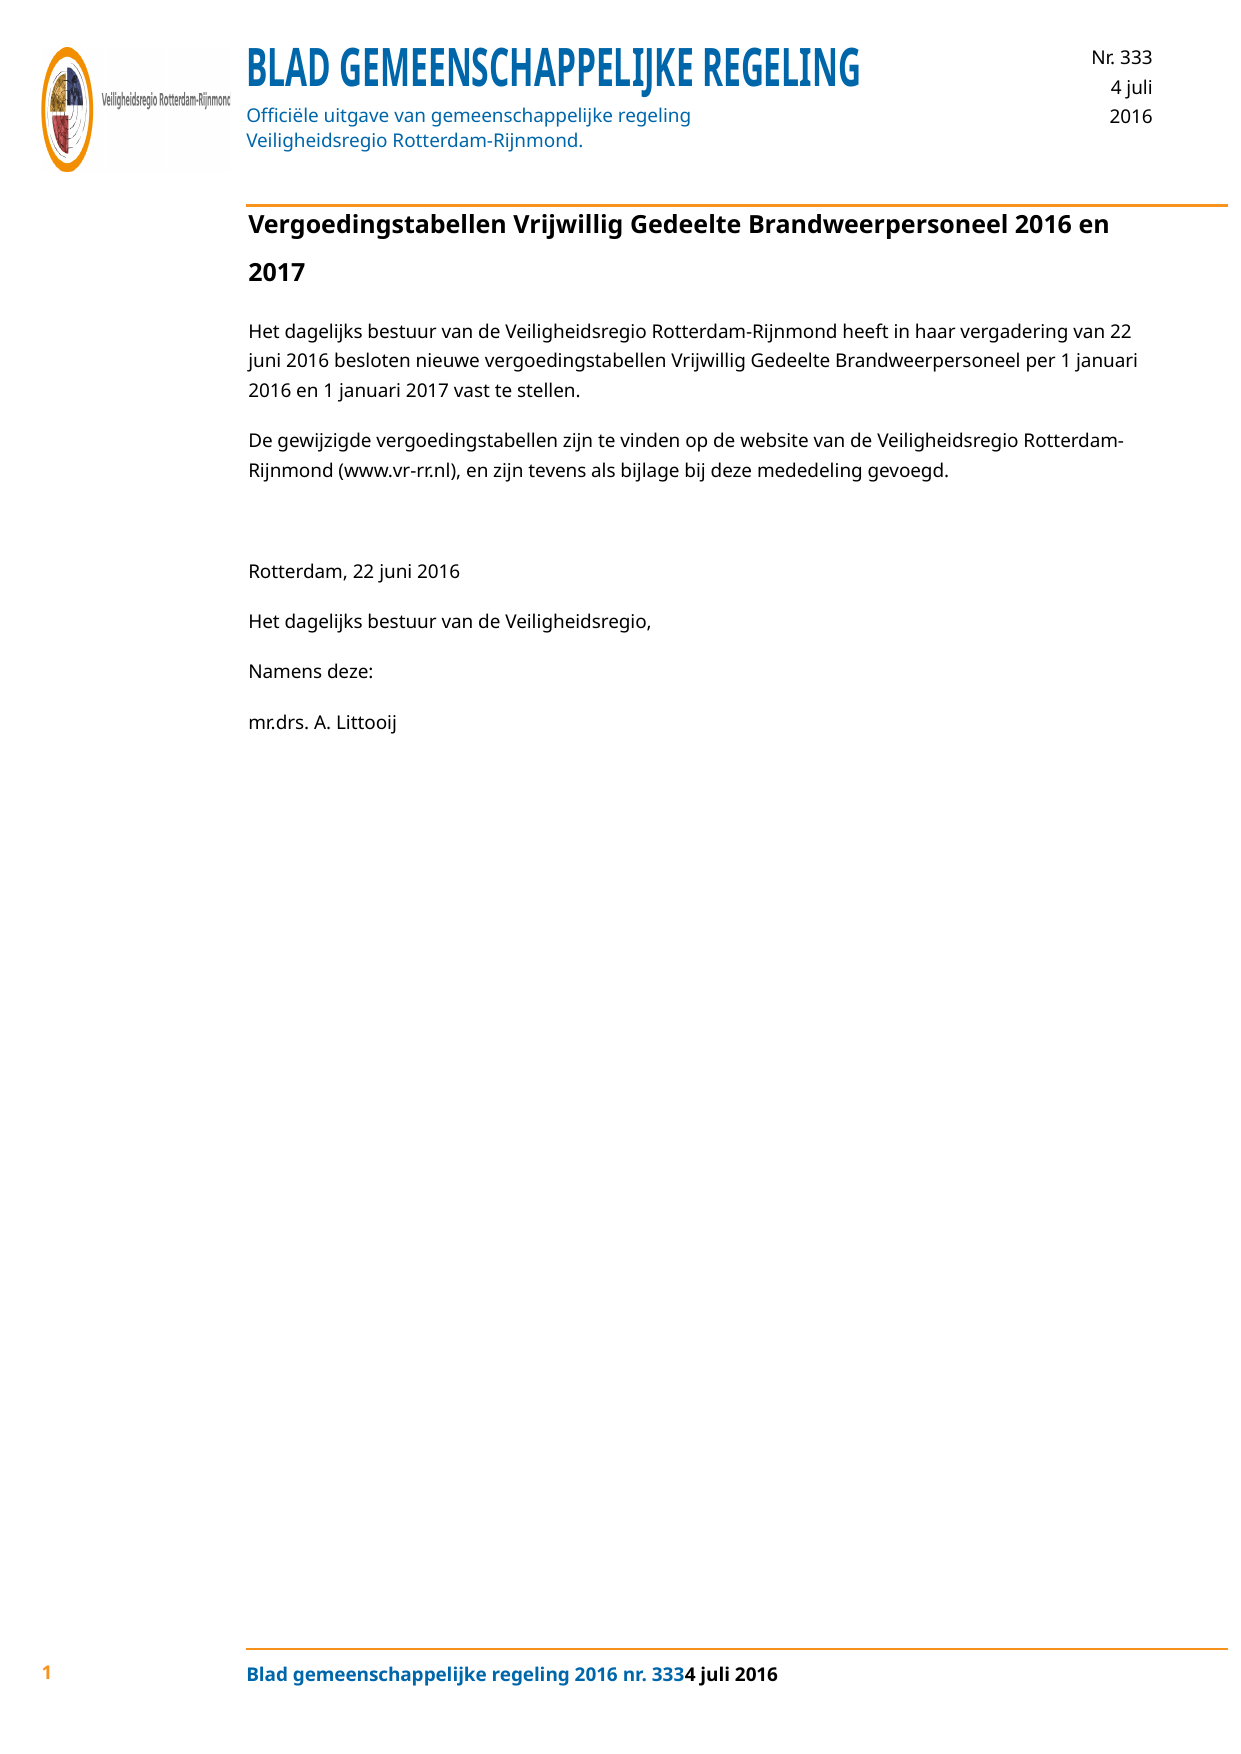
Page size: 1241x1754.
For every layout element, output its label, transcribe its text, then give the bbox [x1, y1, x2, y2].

text Namens deze: [248, 659, 1152, 684]
text De gewijzigde vergoedingstabellen zijn te vinden op de website van de Veiligheidsregio Rotterdam-Rijnmond (www.vr-rr.nl), en zijn tevens als bijlage bij deze mededeling gevoegd. [248, 427, 1152, 483]
text mr.drs. A. Littooij [248, 709, 1152, 735]
text Rotterdam, 22 juni 2016 [248, 558, 1152, 584]
text Vergoedingstabellen Vrijwillig Gedeelte Brandweerpersoneel 2016 en 2017 [248, 207, 1152, 288]
text Het dagelijks bestuur van de Veiligheidsregio, [248, 608, 1152, 634]
picture [41, 47, 231, 172]
text Het dagelijks bestuur van de Veiligheidsregio Rotterdam-Rijnmond heeft in haar vergadering van 22 juni 2016 besloten nieuwe vergoedingstabellen Vrijwillig Gedeelte Brandweerpersoneel per 1 januari 2016 en 1 januari 2017 vast te stellen. [248, 318, 1152, 403]
